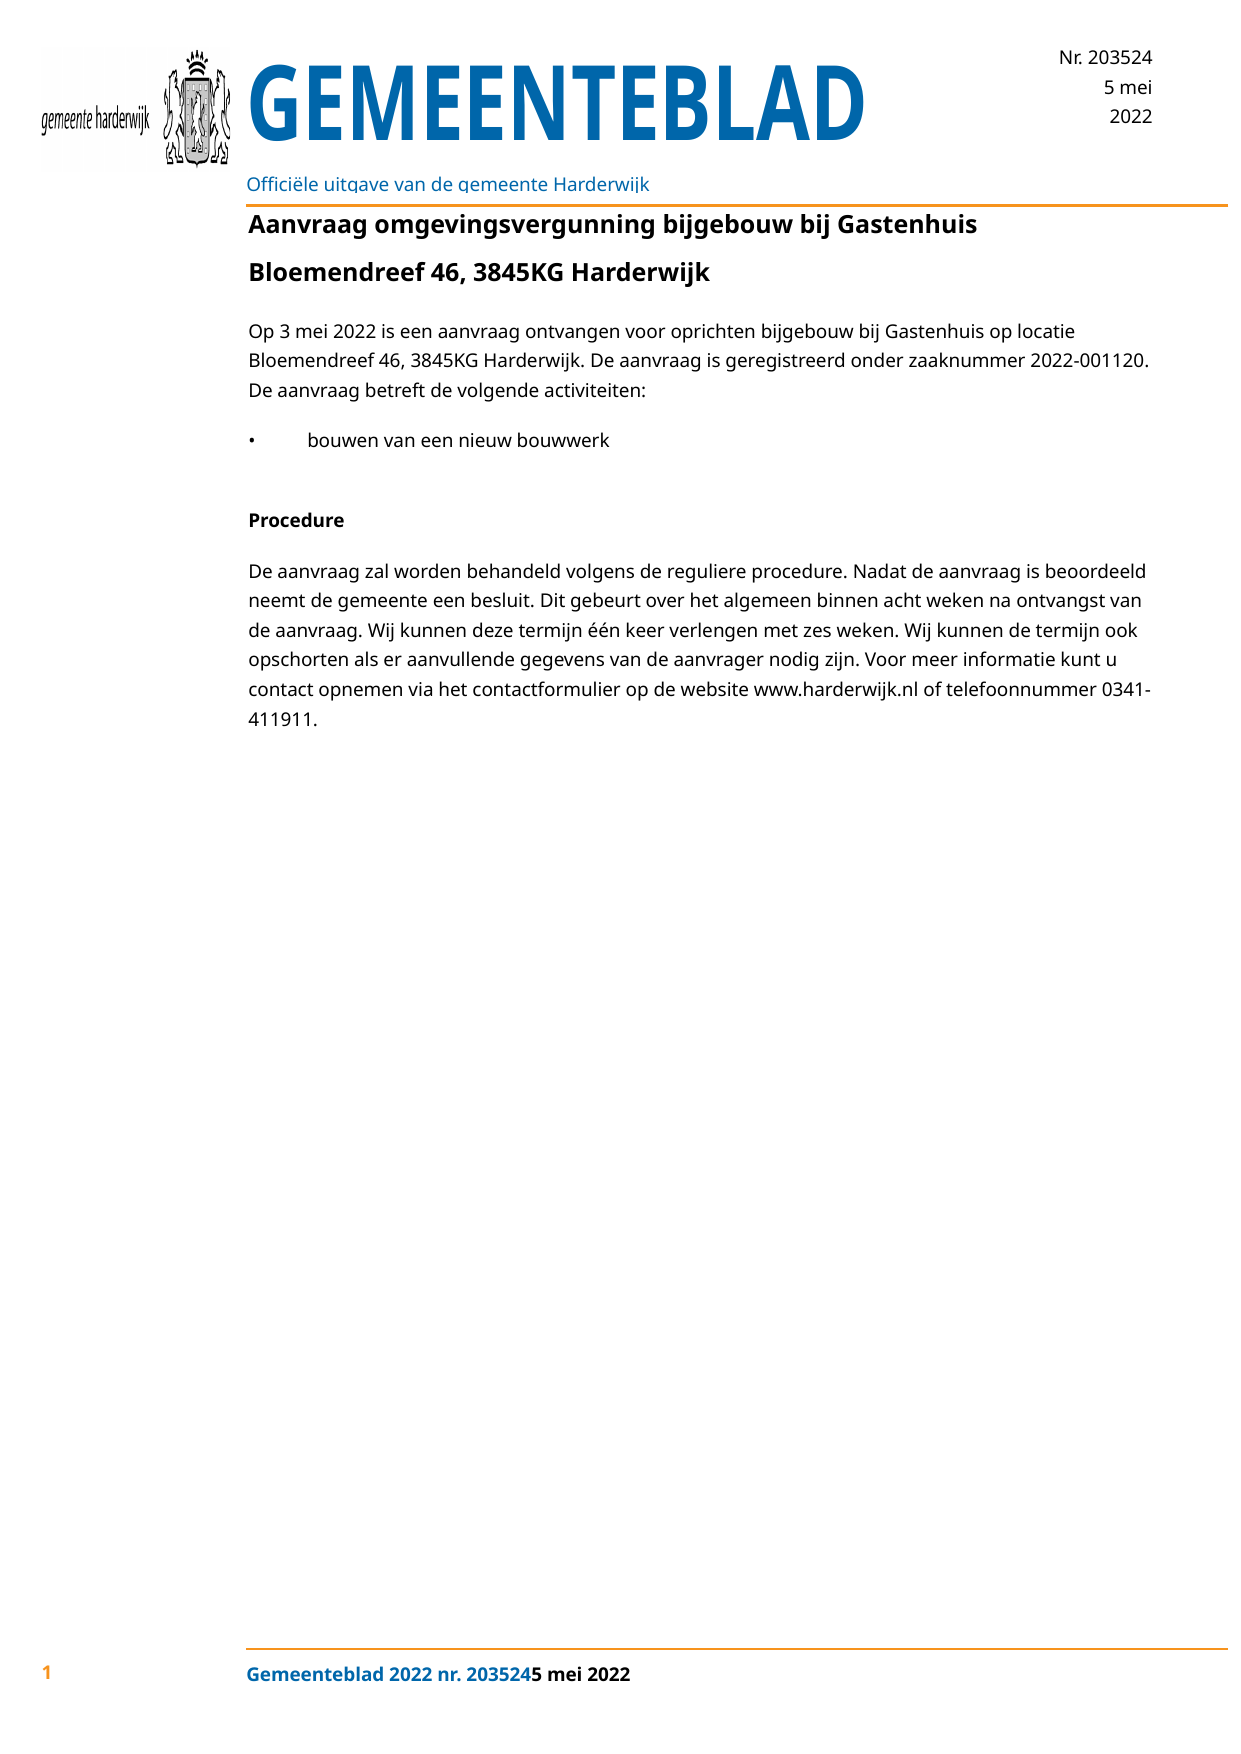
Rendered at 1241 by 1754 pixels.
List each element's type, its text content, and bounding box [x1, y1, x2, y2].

text Op 3 mei 2022 is een aanvraag ontvangen voor oprichten bijgebouw bij Gastenhuis op locatie Bloemendreef 46, 3845KG Harderwijk. De aanvraag is geregistreerd onder zaaknummer 2022-001120. De aanvraag betreft de volgende activiteiten: [248, 318, 1152, 403]
picture [41, 47, 231, 172]
text Aanvraag omgevingsvergunning bijgebouw bij Gastenhuis Bloemendreef 46, 3845KG Harderwijk [248, 207, 1152, 288]
text Procedure [248, 507, 1152, 533]
list bouwen van een nieuw bouwwerk [248, 427, 1152, 453]
text De aanvraag zal worden behandeld volgens de reguliere procedure. Nadat de aanvraag is beoordeeld neemt de gemeente een besluit. Dit gebeurt over het algemeen binnen acht weken na ontvangst van de aanvraag. Wij kunnen deze termijn één keer verlengen met zes weken. Wij kunnen de termijn ook opschorten als er aanvullende gegevens van de aanvrager nodig zijn. Voor meer informatie kunt u contact opnemen via het contactformulier op de website www.harderwijk.nl of telefoonnummer 0341-411911. [248, 558, 1152, 732]
